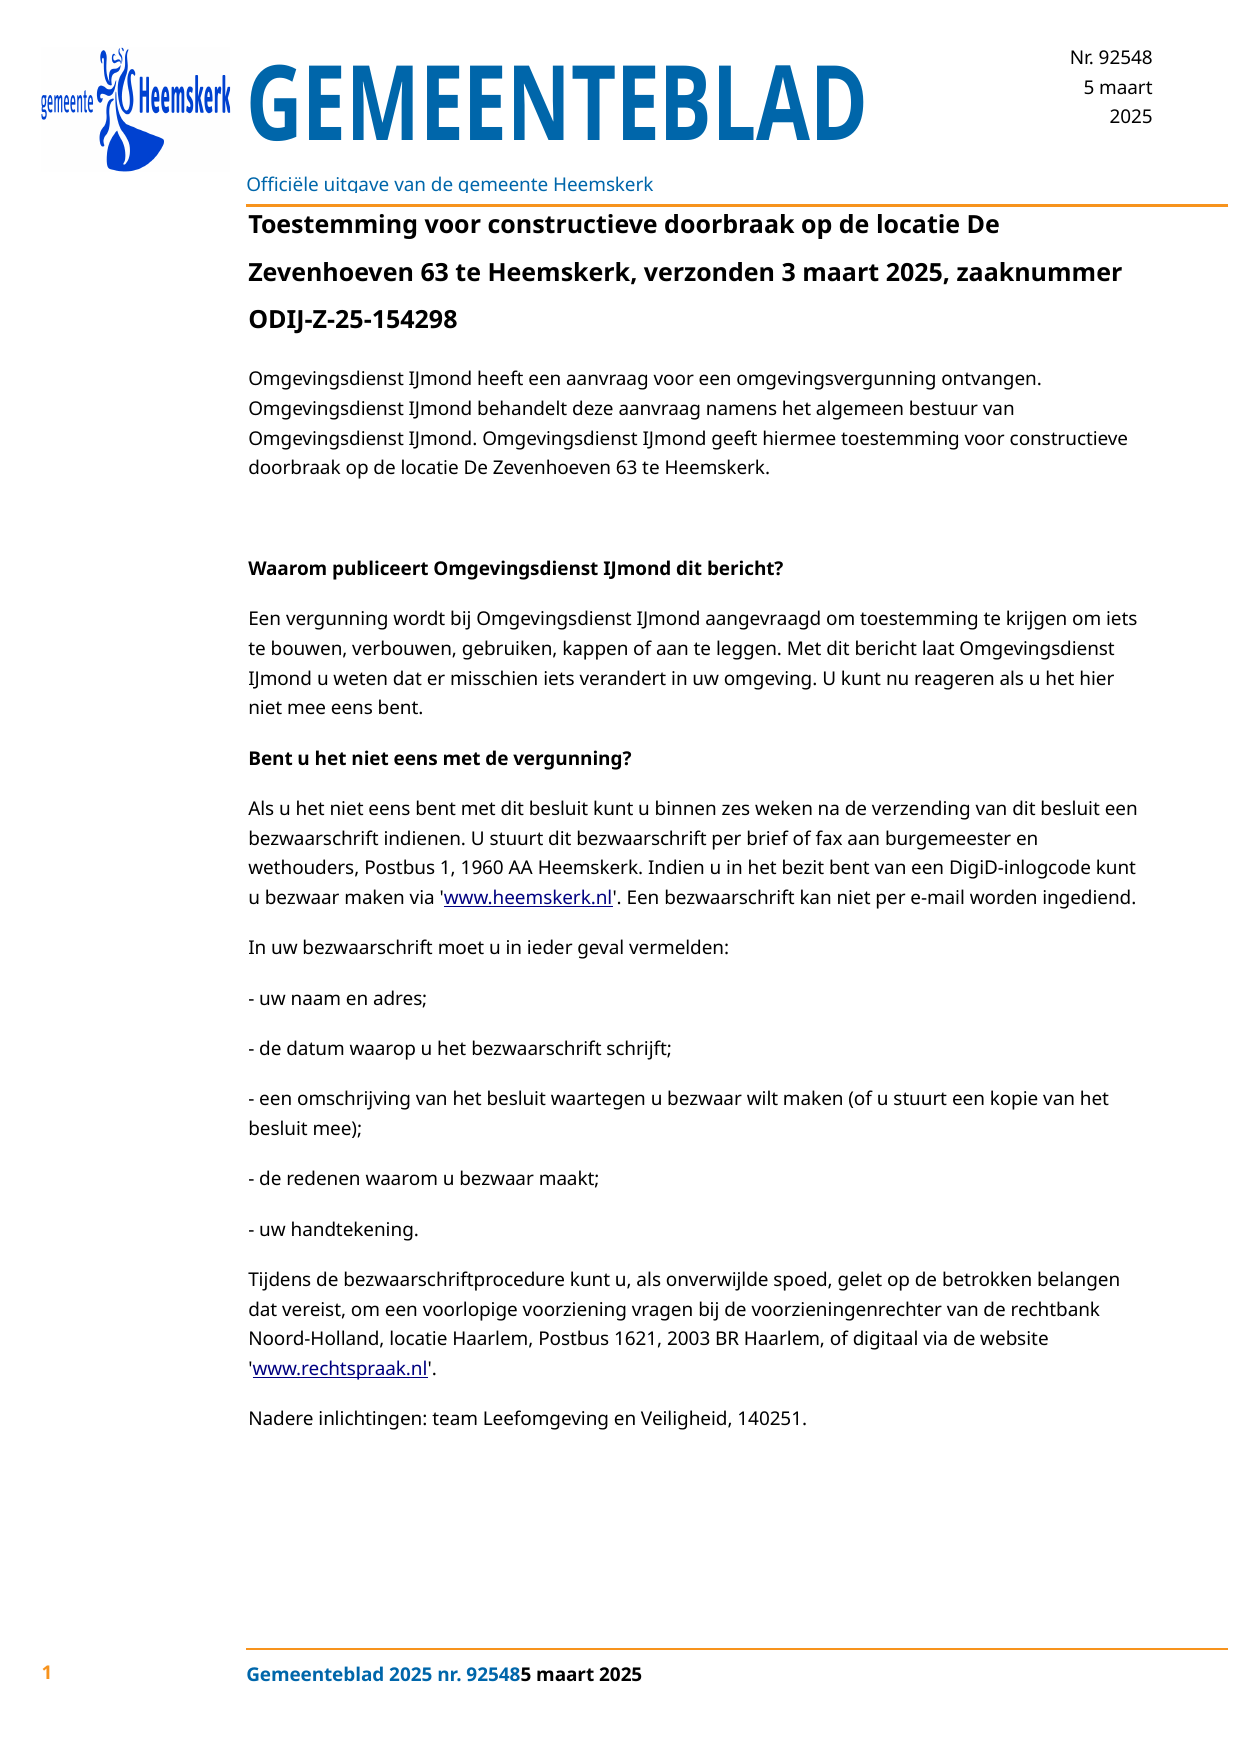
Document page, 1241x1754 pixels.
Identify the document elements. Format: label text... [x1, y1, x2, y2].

text - de redenen waarom u bezwaar maakt; [248, 1166, 1152, 1191]
text Omgevingsdienst IJmond heeft een aanvraag voor een omgevingsvergunning ontvangen. Omgevingsdienst IJmond behandelt deze aanvraag namens het algemeen bestuur van Omgevingsdienst IJmond. Omgevingsdienst IJmond geeft hiermee toestemming voor constructieve doorbraak op de locatie De Zevenhoeven 63 te Heemskerk. [248, 366, 1152, 480]
text Tijdens de bezwaarschriftprocedure kunt u, als onverwijlde spoed, gelet op de betrokken belangen dat vereist, om een voorlopige voorziening vragen bij de voorzieningenrechter van de rechtbank Noord-Holland, locatie Haarlem, Postbus 1621, 2003 BR Haarlem, of digitaal via de website 'www.rechtspraak.nl'. [248, 1266, 1152, 1381]
text In uw bezwaarschrift moet u in ieder geval vermelden: [248, 934, 1152, 960]
text - uw handtekening. [248, 1216, 1152, 1242]
text Waarom publiceert Omgevingsdienst IJmond dit bericht? [248, 555, 1152, 581]
picture [41, 47, 231, 172]
text - de datum waarop u het bezwaarschrift schrijft; [248, 1035, 1152, 1061]
text Bent u het niet eens met de vergunning? [248, 745, 1152, 770]
text - een omschrijving van het besluit waartegen u bezwaar wilt maken (of u stuurt een kopie van het besluit mee); [248, 1086, 1152, 1141]
text Als u het niet eens bent met dit besluit kunt u binnen zes weken na de verzending van dit besluit een bezwaarschrift indienen. U stuurt dit bezwaarschrift per brief of fax aan burgemeester en wethouders, Postbus 1, 1960 AA Heemskerk. Indien u in het bezit bent van een DigiD-inlogcode kunt u bezwaar maken via 'www.heemskerk.nl'. Een bezwaarschrift kan niet per e-mail worden ingediend. [248, 795, 1152, 909]
text Nadere inlichtingen: team Leefomgeving en Veiligheid, 140251. [248, 1406, 1152, 1431]
text - uw naam en adres; [248, 985, 1152, 1010]
text Een vergunning wordt bij Omgevingsdienst IJmond aangevraagd om toestemming te krijgen om iets te bouwen, verbouwen, gebruiken, kappen of aan te leggen. Met dit bericht laat Omgevingsdienst IJmond u weten dat er misschien iets verandert in uw omgeving. U kunt nu reageren als u het hier niet mee eens bent. [248, 606, 1152, 720]
text Toestemming voor constructieve doorbraak op de locatie De Zevenhoeven 63 te Heemskerk, verzonden 3 maart 2025, zaaknummer ODIJ-Z-25-154298 [248, 207, 1152, 336]
